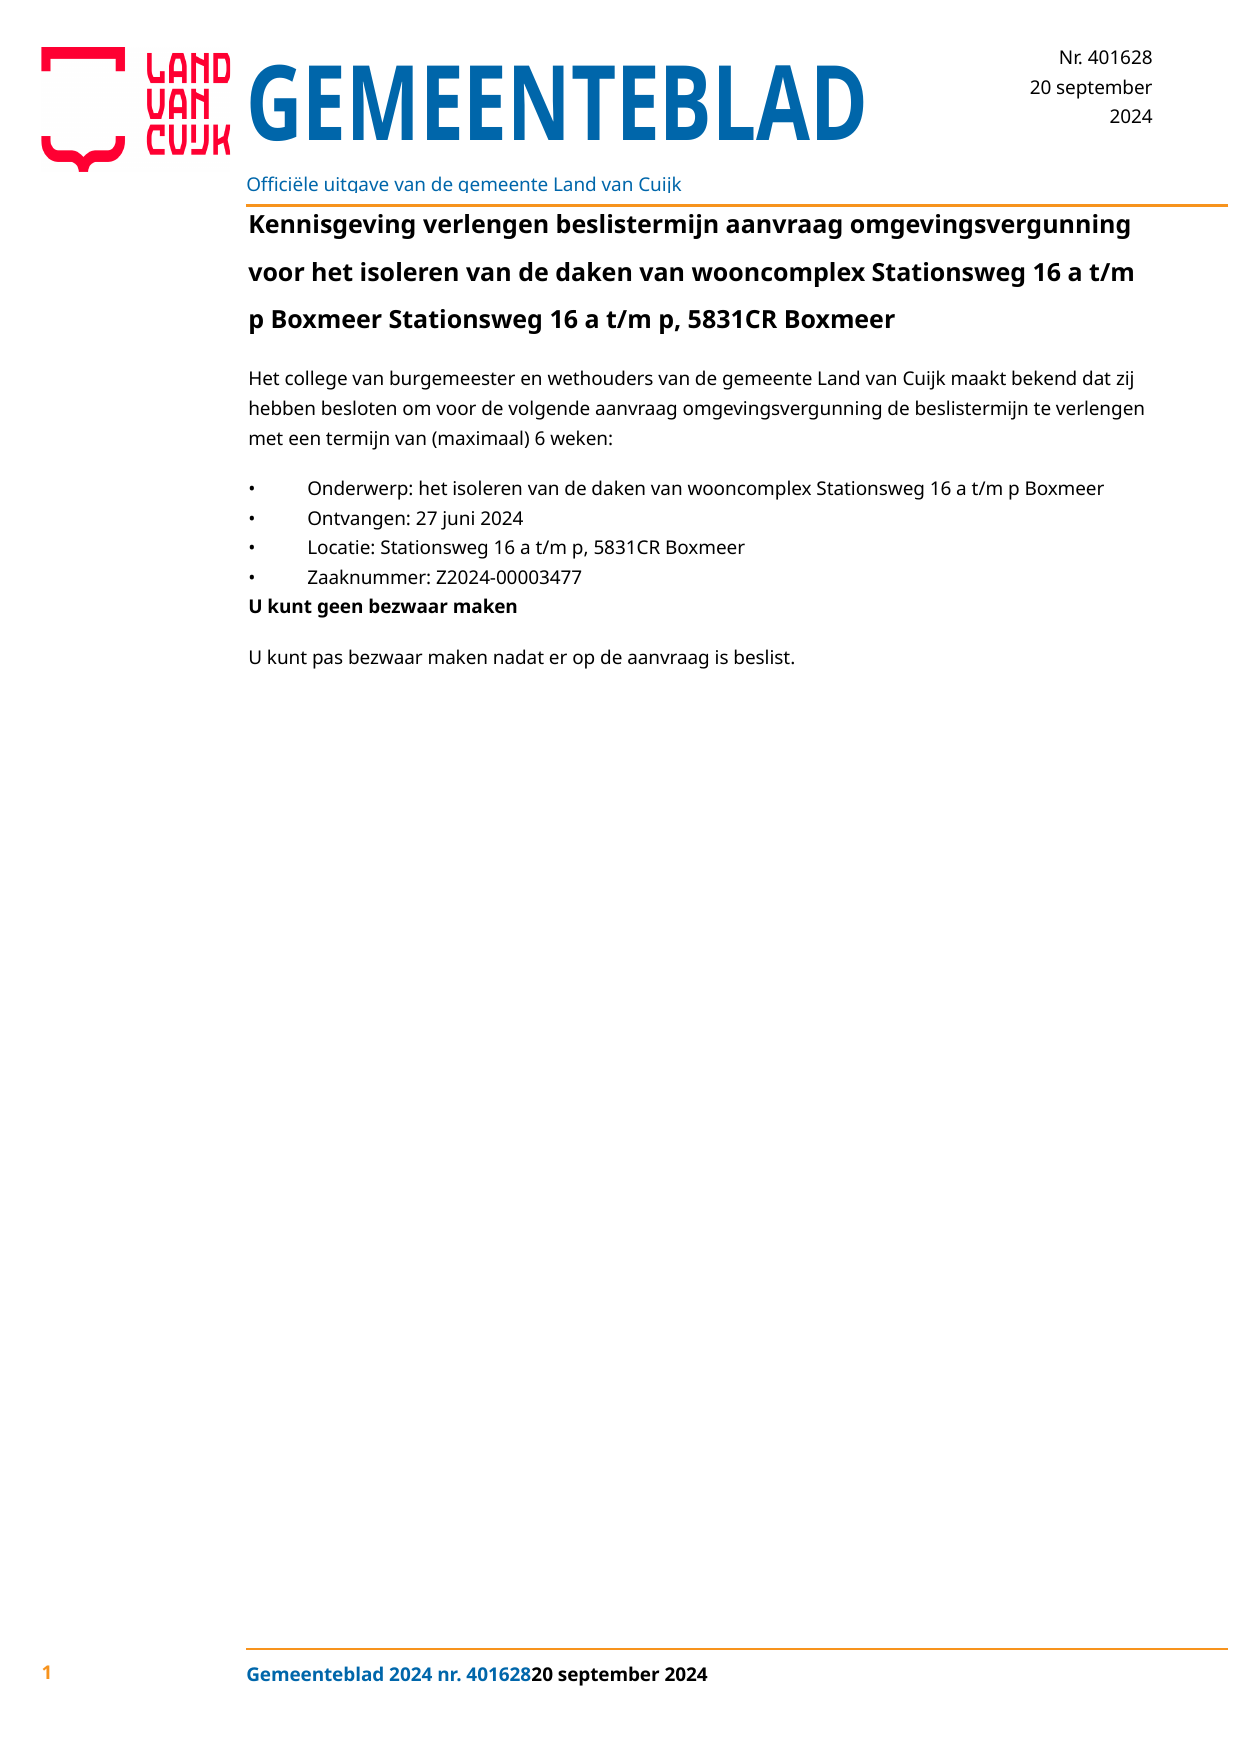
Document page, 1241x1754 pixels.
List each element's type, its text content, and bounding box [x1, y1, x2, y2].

list Ontvangen: 27 juni 2024 [248, 505, 1152, 530]
text Het college van burgemeester en wethouders van de gemeente Land van Cuijk maakt bekend dat zij hebben besloten om voor de volgende aanvraag omgevingsvergunning de beslistermijn te verlengen met een termijn van (maximaal) 6 weken: [248, 366, 1152, 450]
list Zaaknummer: Z2024-00003477 [248, 564, 1152, 589]
text U kunt pas bezwaar maken nadat er op de aanvraag is beslist. [248, 644, 1152, 669]
picture [41, 47, 231, 172]
list Locatie: Stationsweg 16 a t/m p, 5831CR Boxmeer [248, 534, 1152, 560]
text Kennisgeving verlengen beslistermijn aanvraag omgevingsvergunning voor het isoleren van de daken van wooncomplex Stationsweg 16 a t/m p Boxmeer Stationsweg 16 a t/m p, 5831CR Boxmeer [248, 207, 1152, 336]
list Onderwerp: het isoleren van de daken van wooncomplex Stationsweg 16 a t/m p Boxmeer [248, 475, 1152, 501]
text U kunt geen bezwaar maken [248, 593, 1152, 619]
